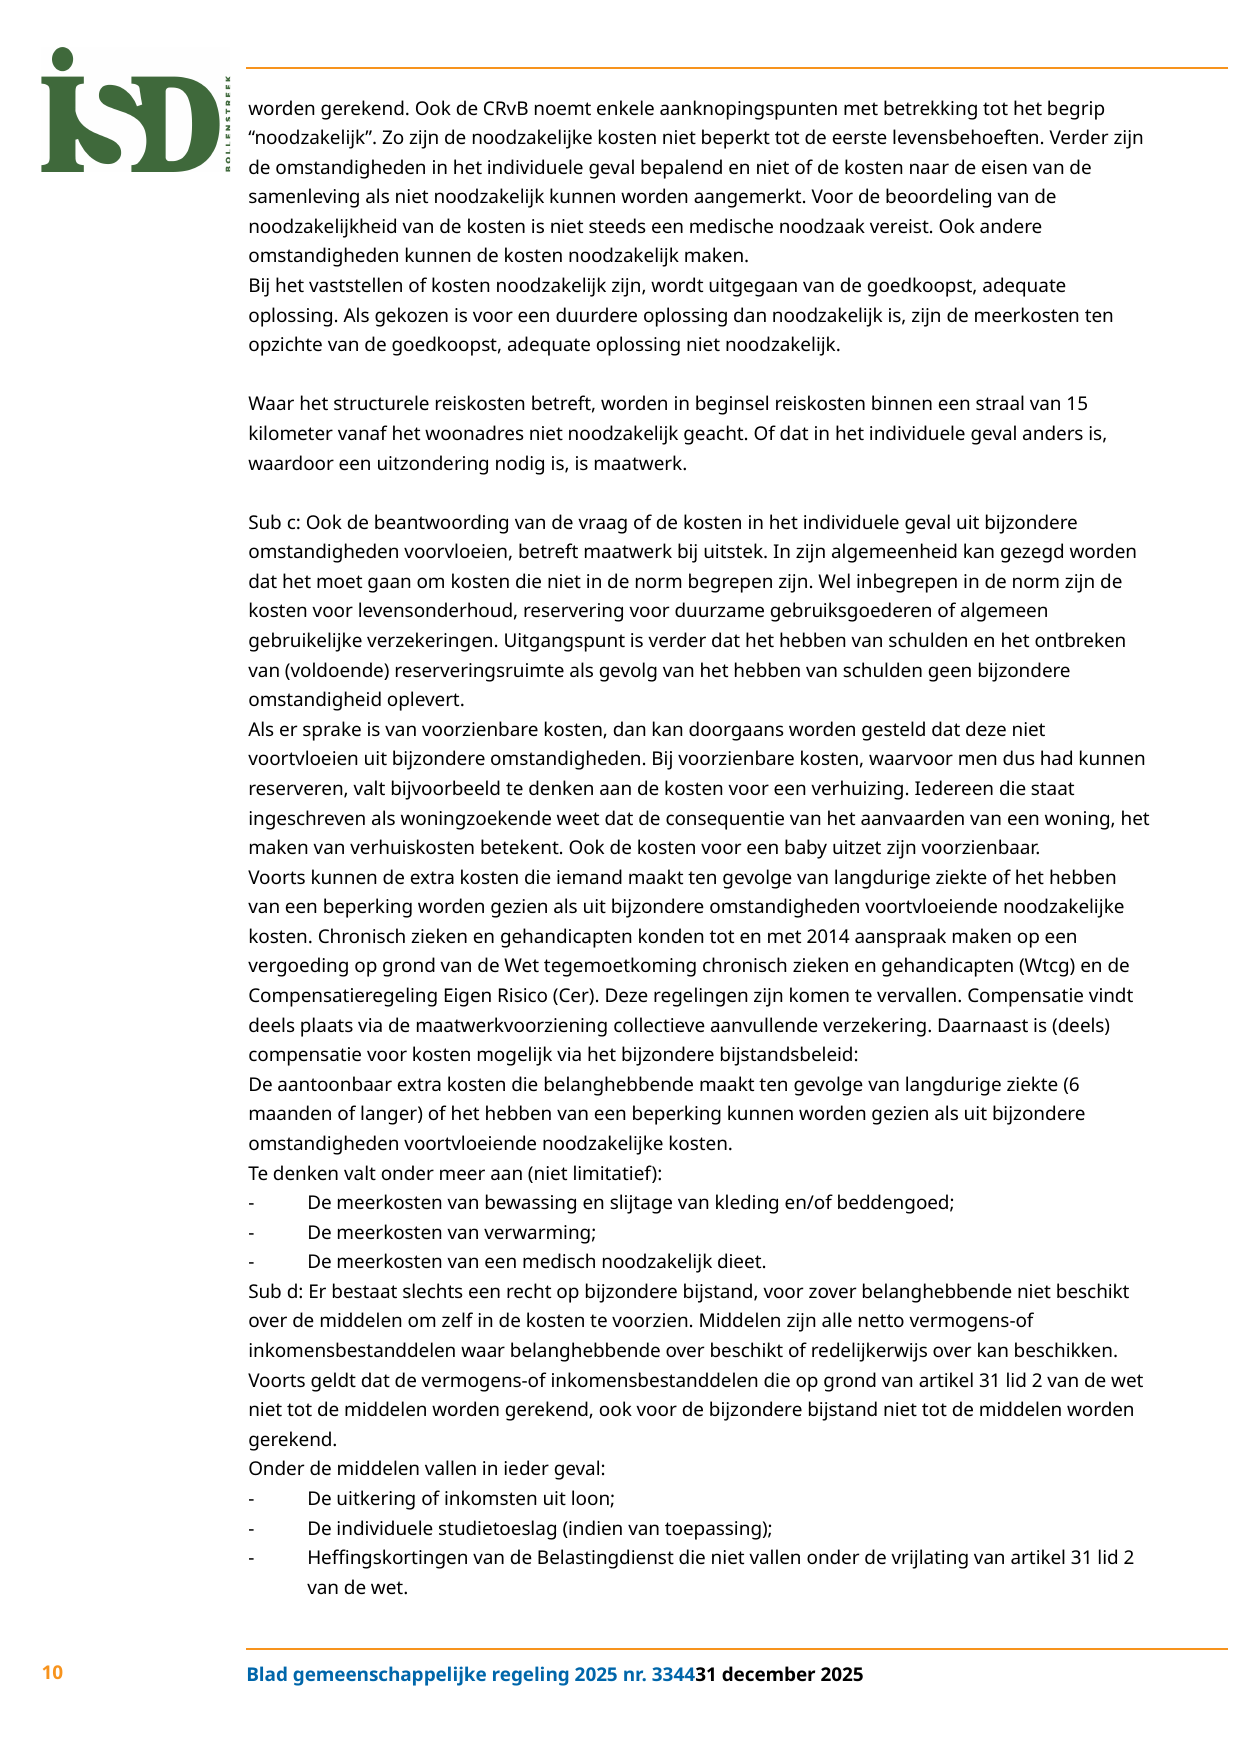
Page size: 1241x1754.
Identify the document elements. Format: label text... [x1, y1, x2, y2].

list De meerkosten van een medisch noodzakelijk dieet. [248, 1248, 1152, 1274]
list De individuele studietoeslag (indien van toepassing); [248, 1515, 1152, 1541]
text Sub c: Ook de beantwoording van de vraag of de kosten in het individuele geval uit bijzondere omstandigheden voorvloeien, betreft maatwerk bij uitstek. In zijn algemeenheid kan gezegd worden dat het moet gaan om kosten die niet in de norm begrepen zijn. Wel inbegrepen in de norm zijn de kosten voor levensonderhoud, reservering voor duurzame gebruiksgoederen of algemeen gebruikelijke verzekeringen. Uitgangspunt is verder dat het hebben van schulden en het ontbreken van (voldoende) reserveringsruimte als gevolg van het hebben van schulden geen bijzondere omstandigheid oplevert. [248, 509, 1152, 712]
list Heffingskortingen van de Belastingdienst die niet vallen onder de vrijlating van artikel 31 lid 2 van de wet. [248, 1544, 1152, 1600]
picture [41, 47, 231, 172]
list De meerkosten van bewassing en slijtage van kleding en/of beddengoed; [248, 1189, 1152, 1215]
list De meerkosten van verwarming; [248, 1219, 1152, 1245]
text Onder de middelen vallen in ieder geval: [248, 1456, 1152, 1481]
text Bij het vaststellen of kosten noodzakelijk zijn, wordt uitgegaan van de goedkoopst, adequate oplossing. Als gekozen is voor een duurdere oplossing dan noodzakelijk is, zijn de meerkosten ten opzichte van de goedkoopst, adequate oplossing niet noodzakelijk. [248, 272, 1152, 357]
list De uitkering of inkomsten uit loon; [248, 1485, 1152, 1511]
text Voorts kunnen de extra kosten die iemand maakt ten gevolge van langdurige ziekte of het hebben van een beperking worden gezien als uit bijzondere omstandigheden voortvloeiende noodzakelijke kosten. Chronisch zieken en gehandicapten konden tot en met 2014 aanspraak maken op een vergoeding op grond van de Wet tegemoetkoming chronisch zieken en gehandicapten (Wtcg) en de Compensatieregeling Eigen Risico (Cer). Deze regelingen zijn komen te vervallen. Compensatie vindt deels plaats via de maatwerkvoorziening collectieve aanvullende verzekering. Daarnaast is (deels) compensatie voor kosten mogelijk via het bijzondere bijstandsbeleid: [248, 864, 1152, 1067]
text Als er sprake is van voorzienbare kosten, dan kan doorgaans worden gesteld dat deze niet voortvloeien uit bijzondere omstandigheden. Bij voorzienbare kosten, waarvoor men dus had kunnen reserveren, valt bijvoorbeeld te denken aan de kosten voor een verhuizing. Iedereen die staat ingeschreven als woningzoekende weet dat de consequentie van het aanvaarden van een woning, het maken van verhuiskosten betekent. Ook de kosten voor een baby uitzet zijn voorzienbaar. [248, 716, 1152, 860]
text worden gerekend. Ook de CRvB noemt enkele aanknopingspunten met betrekking tot het begrip “noodzakelijk”. Zo zijn de noodzakelijke kosten niet beperkt tot de eerste levensbehoeften. Verder zijn de omstandigheden in het individuele geval bepalend en niet of de kosten naar de eisen van de samenleving als niet noodzakelijk kunnen worden aangemerkt. Voor de beoordeling van de noodzakelijkheid van de kosten is niet steeds een medische noodzaak vereist. Ook andere omstandigheden kunnen de kosten noodzakelijk maken. [248, 95, 1152, 268]
text Sub d: Er bestaat slechts een recht op bijzondere bijstand, voor zover belanghebbende niet beschikt over de middelen om zelf in de kosten te voorzien. Middelen zijn alle netto vermogens-of inkomensbestanddelen waar belanghebbende over beschikt of redelijkerwijs over kan beschikken. Voorts geldt dat de vermogens-of inkomensbestanddelen die op grond van artikel 31 lid 2 van de wet niet tot de middelen worden gerekend, ook voor de bijzondere bijstand niet tot de middelen worden gerekend. [248, 1278, 1152, 1452]
text Waar het structurele reiskosten betreft, worden in beginsel reiskosten binnen een straal van 15 kilometer vanaf het woonadres niet noodzakelijk geacht. Of dat in het individuele geval anders is, waardoor een uitzondering nodig is, is maatwerk. [248, 391, 1152, 476]
text De aantoonbaar extra kosten die belanghebbende maakt ten gevolge van langdurige ziekte (6 maanden of langer) of het hebben van een beperking kunnen worden gezien als uit bijzondere omstandigheden voortvloeiende noodzakelijke kosten. [248, 1071, 1152, 1156]
text Te denken valt onder meer aan (niet limitatief): [248, 1160, 1152, 1186]
